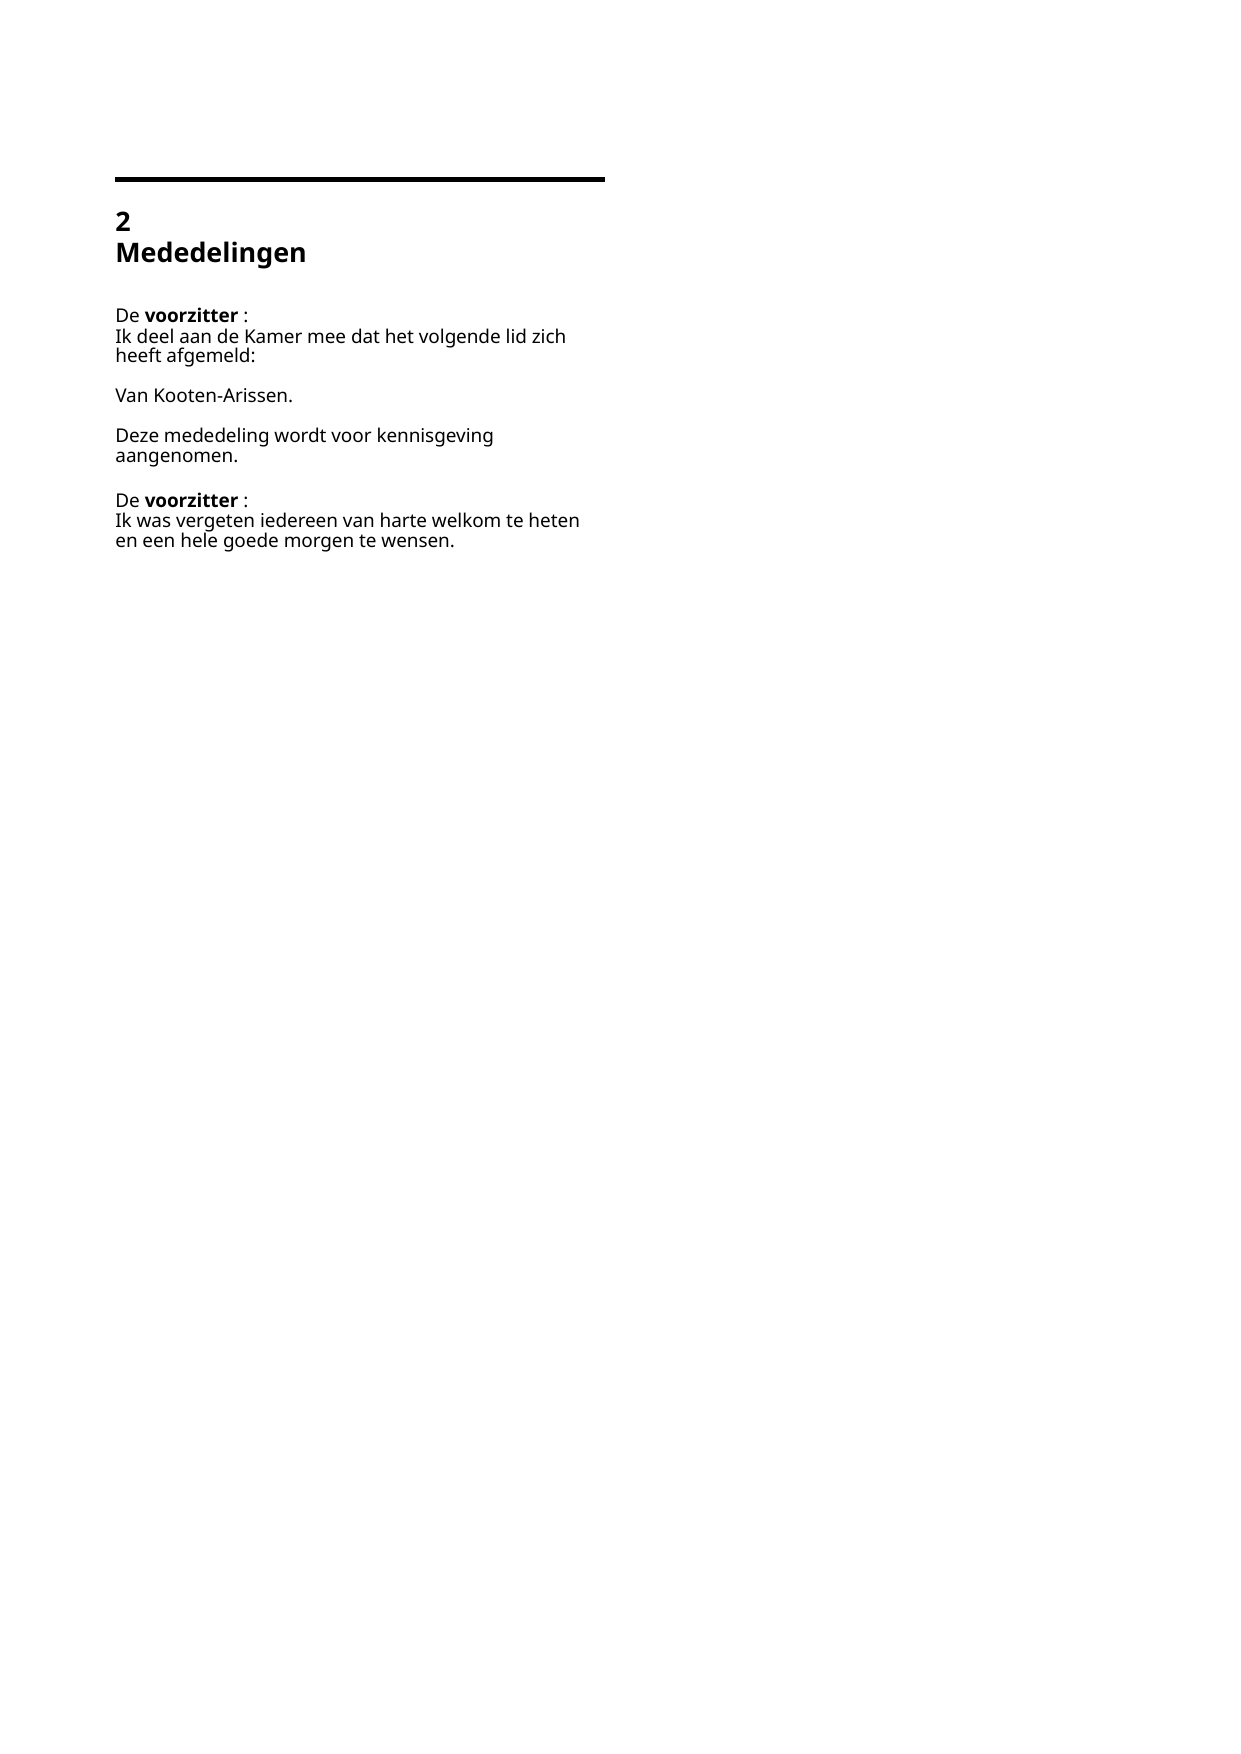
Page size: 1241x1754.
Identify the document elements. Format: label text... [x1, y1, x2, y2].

text De voorzitter : [115, 487, 605, 512]
text De voorzitter : [115, 302, 605, 328]
text 2 [115, 203, 605, 239]
text Ik was vergeten iedereen van harte welkom te heten en een hele goede morgen te wensen. [115, 512, 605, 551]
text Ik deel aan de Kamer mee dat het volgende lid zich heeft afgemeld: [115, 328, 605, 367]
text Van Kooten-Arissen. [115, 387, 605, 407]
text Mededelingen [115, 239, 605, 283]
text Deze mededeling wordt voor kennisgeving aangenomen. [115, 427, 605, 466]
